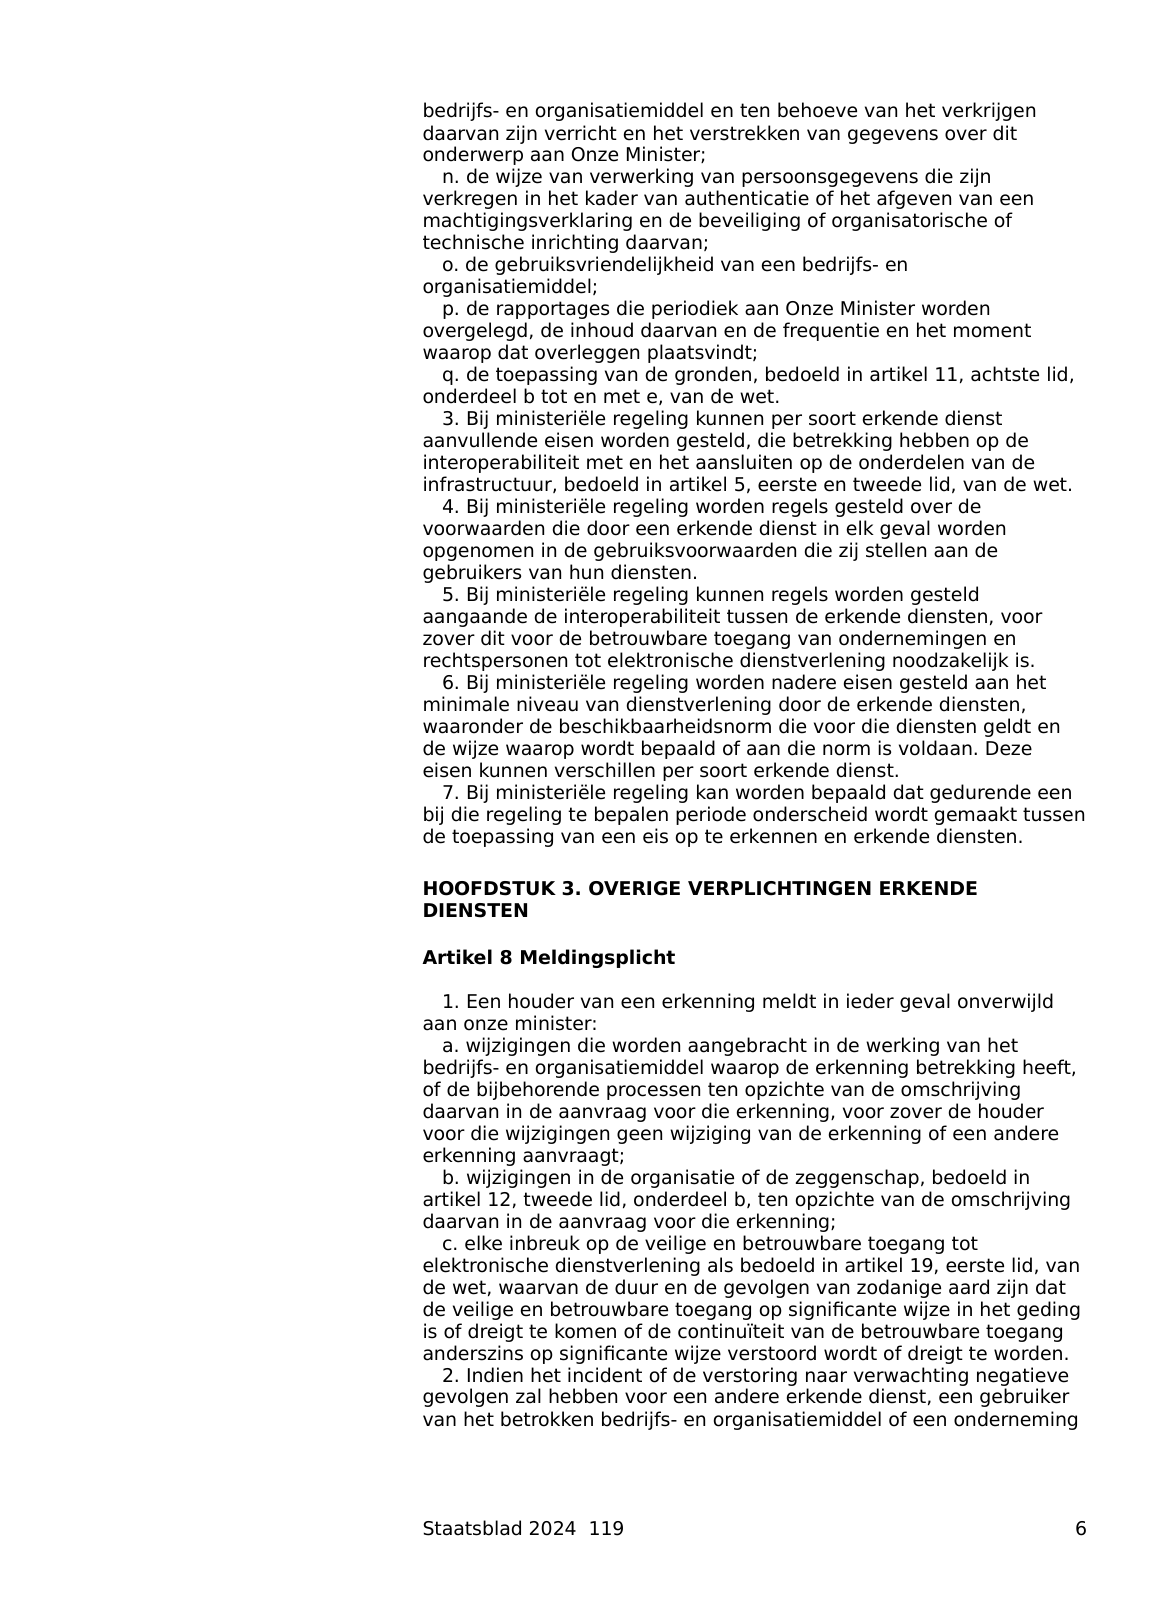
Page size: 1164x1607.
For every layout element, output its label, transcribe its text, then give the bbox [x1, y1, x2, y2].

text bedrijfs- en organisatiemiddel en ten behoeve van het verkrijgen daarvan zijn verricht en het verstrekken van gegevens over dit onderwerp aan Onze Minister; [422, 100, 1087, 166]
text 4. Bij ministeriële regeling worden regels gesteld over de voorwaarden die door een erkende dienst in elk geval worden opgenomen in de gebruiksvoorwaarden die zij stellen aan de gebruikers van hun diensten. [422, 496, 1087, 584]
text 5. Bij ministeriële regeling kunnen regels worden gesteld aangaande de interoperabiliteit tussen de erkende diensten, voor zover dit voor de betrouwbare toegang van ondernemingen en rechtspersonen tot elektronische dienstverlening noodzakelijk is. [422, 584, 1087, 672]
text 2. Indien het incident of de verstoring naar verwachting negatieve gevolgen zal hebben voor een andere erkende dienst, een gebruiker van het betrokken bedrijfs- en organisatiemiddel of een onderneming [422, 1364, 1087, 1430]
subtitle Artikel 8 Meldingsplicht [422, 947, 1087, 969]
text b. wijzigingen in de organisatie of de zeggenschap, bedoeld in artikel 12, tweede lid, onderdeel b, ten opzichte van de omschrijving daarvan in de aanvraag voor die erkenning; [422, 1167, 1087, 1233]
text c. elke inbreuk op de veilige en betrouwbare toegang tot elektronische dienstverlening als bedoeld in artikel 19, eerste lid, van de wet, waarvan de duur en de gevolgen van zodanige aard zijn dat de veilige en betrouwbare toegang op significante wijze in het geding is of dreigt te komen of de continuïteit van de betrouwbare toegang anderszins op significante wijze verstoord wordt of dreigt te worden. [422, 1233, 1087, 1364]
text n. de wijze van verwerking van persoonsgegevens die zijn verkregen in het kader van authenticatie of het afgeven van een machtigingsverklaring en de beveiliging of organisatorische of technische inrichting daarvan; [422, 166, 1087, 254]
text 3. Bij ministeriële regeling kunnen per soort erkende dienst aanvullende eisen worden gesteld, die betrekking hebben op de interoperabiliteit met en het aansluiten op de onderdelen van de infrastructuur, bedoeld in artikel 5, eerste en tweede lid, van de wet. [422, 408, 1087, 496]
text o. de gebruiksvriendelijkheid van een bedrijfs- en organisatiemiddel; [422, 254, 1087, 298]
text q. de toepassing van de gronden, bedoeld in artikel 11, achtste lid, onderdeel b tot en met e, van de wet. [422, 364, 1087, 408]
text 7. Bij ministeriële regeling kan worden bepaald dat gedurende een bij die regeling te bepalen periode onderscheid wordt gemaakt tussen de toepassing van een eis op te erkennen en erkende diensten. [422, 782, 1087, 848]
text a. wijzigingen die worden aangebracht in de werking van het bedrijfs- en organisatiemiddel waarop de erkenning betrekking heeft, of de bijbehorende processen ten opzichte van de omschrijving daarvan in de aanvraag voor die erkenning, voor zover de houder voor die wijzigingen geen wijziging van de erkenning of een andere erkenning aanvraagt; [422, 1035, 1087, 1167]
text p. de rapportages die periodiek aan Onze Minister worden overgelegd, de inhoud daarvan en de frequentie en het moment waarop dat overleggen plaatsvindt; [422, 298, 1087, 364]
text 1. Een houder van een erkenning meldt in ieder geval onverwijld aan onze minister: [422, 991, 1087, 1035]
text 6. Bij ministeriële regeling worden nadere eisen gesteld aan het minimale niveau van dienstverlening door de erkende diensten, waaronder de beschikbaarheidsnorm die voor die diensten geldt en de wijze waarop wordt bepaald of aan die norm is voldaan. Deze eisen kunnen verschillen per soort erkende dienst. [422, 672, 1087, 782]
subtitle HOOFDSTUK 3. OVERIGE VERPLICHTINGEN ERKENDE DIENSTEN [422, 878, 1087, 922]
